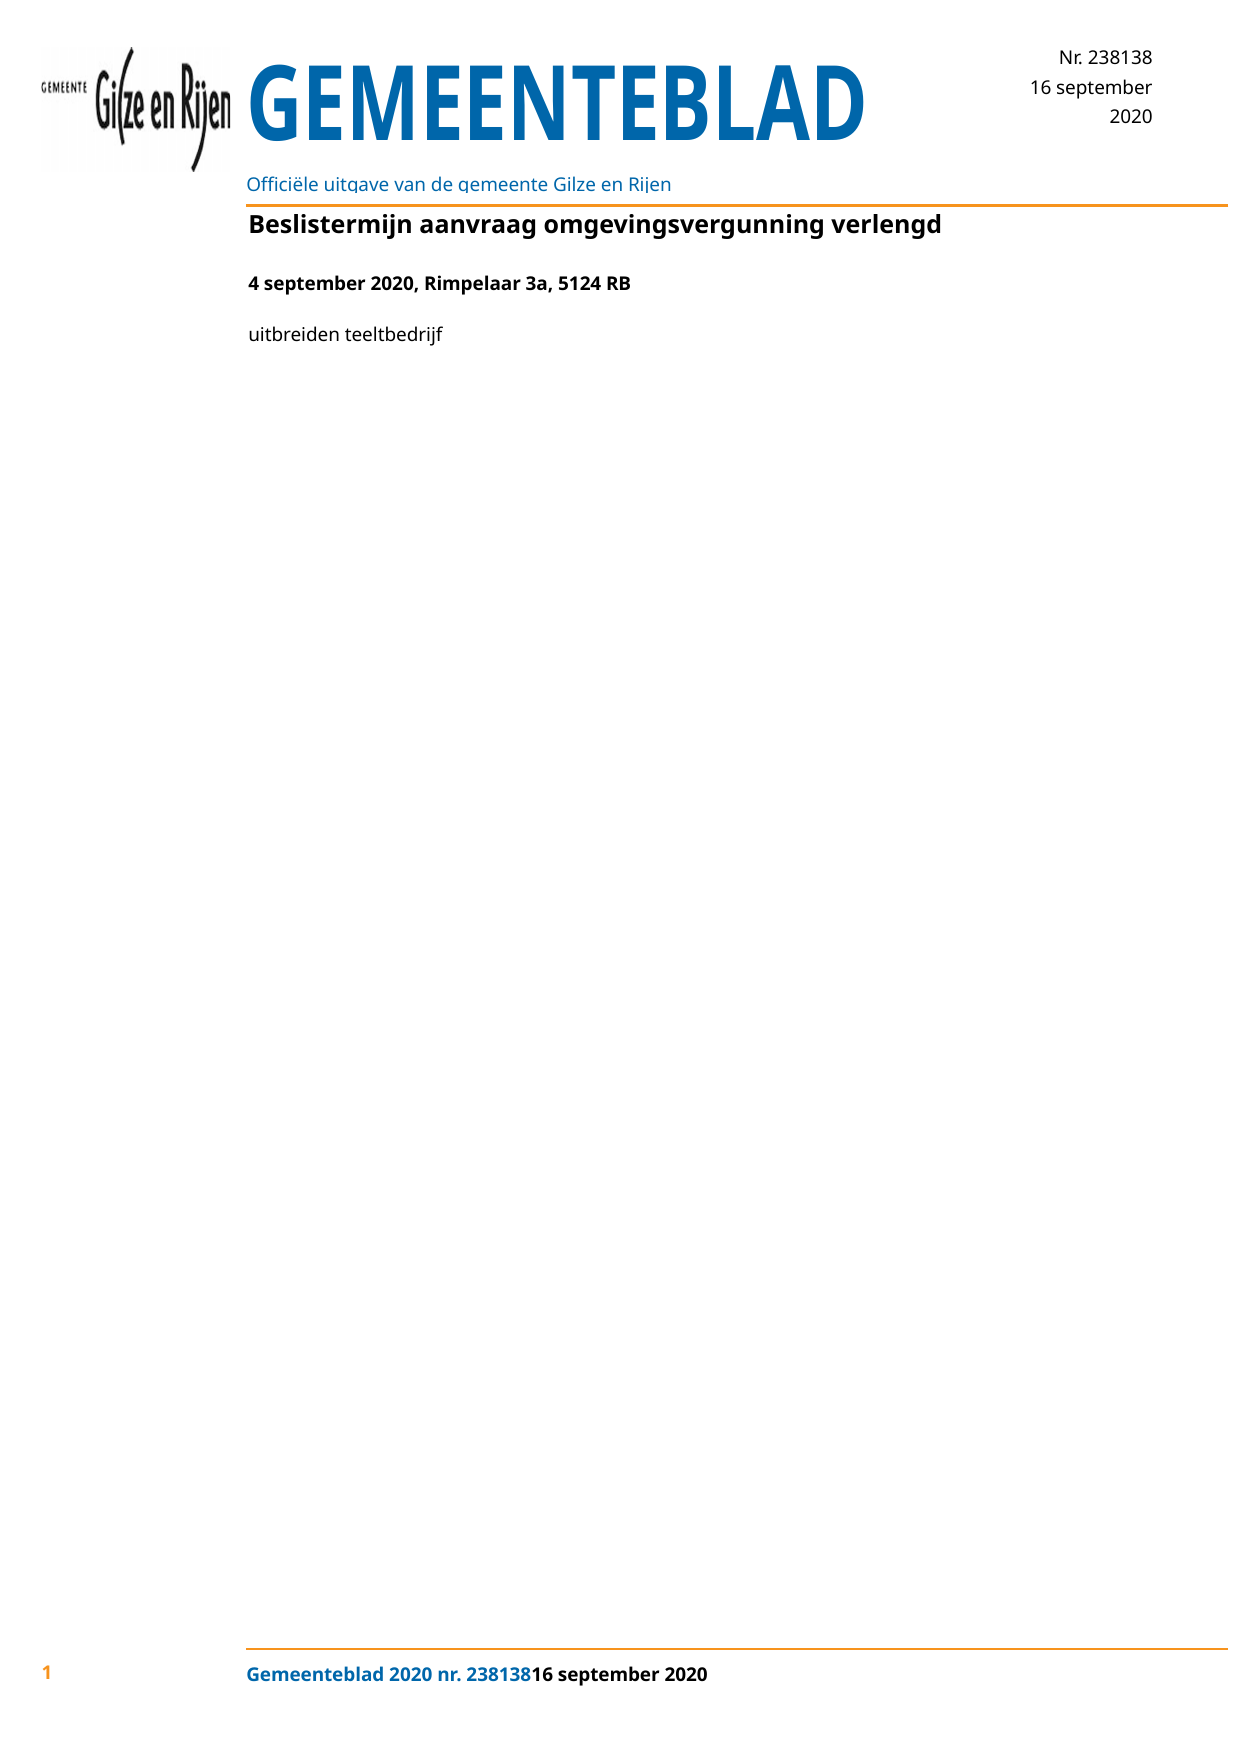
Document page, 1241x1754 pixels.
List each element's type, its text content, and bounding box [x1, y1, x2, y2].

text uitbreiden teeltbedrijf [248, 321, 1152, 346]
text 4 september 2020, Rimpelaar 3a, 5124 RB [248, 270, 1152, 296]
text Beslistermijn aanvraag omgevingsvergunning verlengd [248, 207, 1152, 241]
picture [41, 47, 231, 172]
